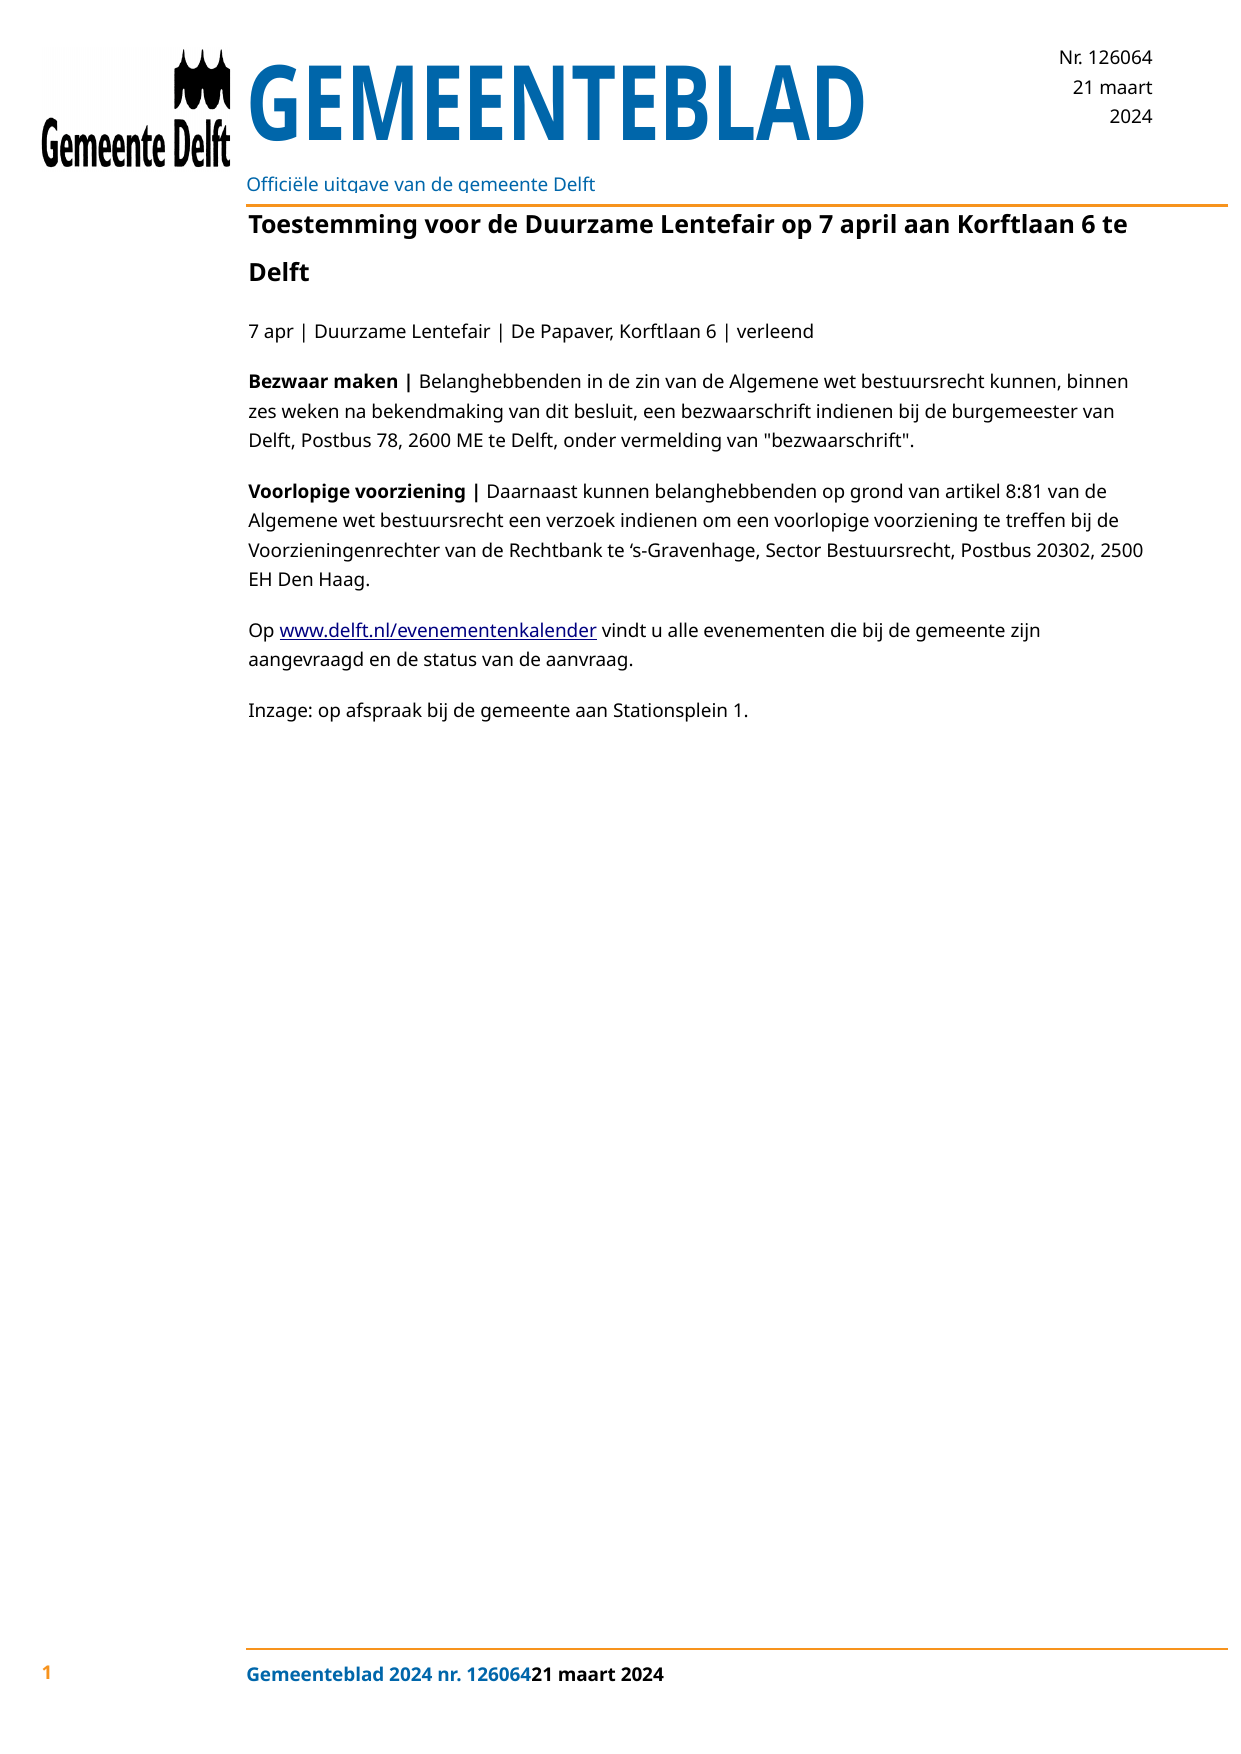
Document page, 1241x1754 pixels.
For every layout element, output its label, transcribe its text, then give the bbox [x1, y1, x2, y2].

picture [41, 47, 231, 172]
text Voorlopige voorziening | Daarnaast kunnen belanghebbenden op grond van artikel 8:81 van de Algemene wet bestuursrecht een verzoek indienen om een voorlopige voorziening te treffen bij de Voorzieningenrechter van de Rechtbank te ‘s-Gravenhage, Sector Bestuursrecht, Postbus 20302, 2500 EH Den Haag. [248, 478, 1152, 592]
text Inzage: op afspraak bij de gemeente aan Stationsplein 1. [248, 697, 1152, 723]
text Op www.delft.nl/evenementenkalender vindt u alle evenementen die bij de gemeente zijn aangevraagd en de status van de aanvraag. [248, 617, 1152, 672]
text 7 apr | Duurzame Lentefair | De Papaver, Korftlaan 6 | verleend [248, 318, 1152, 344]
text Toestemming voor de Duurzame Lentefair op 7 april aan Korftlaan 6 te Delft [248, 207, 1152, 288]
text Bezwaar maken | Belanghebbenden in de zin van de Algemene wet bestuursrecht kunnen, binnen zes weken na bekendmaking van dit besluit, een bezwaarschrift indienen bij de burgemeester van Delft, Postbus 78, 2600 ME te Delft, onder vermelding van "bezwaarschrift". [248, 368, 1152, 453]
